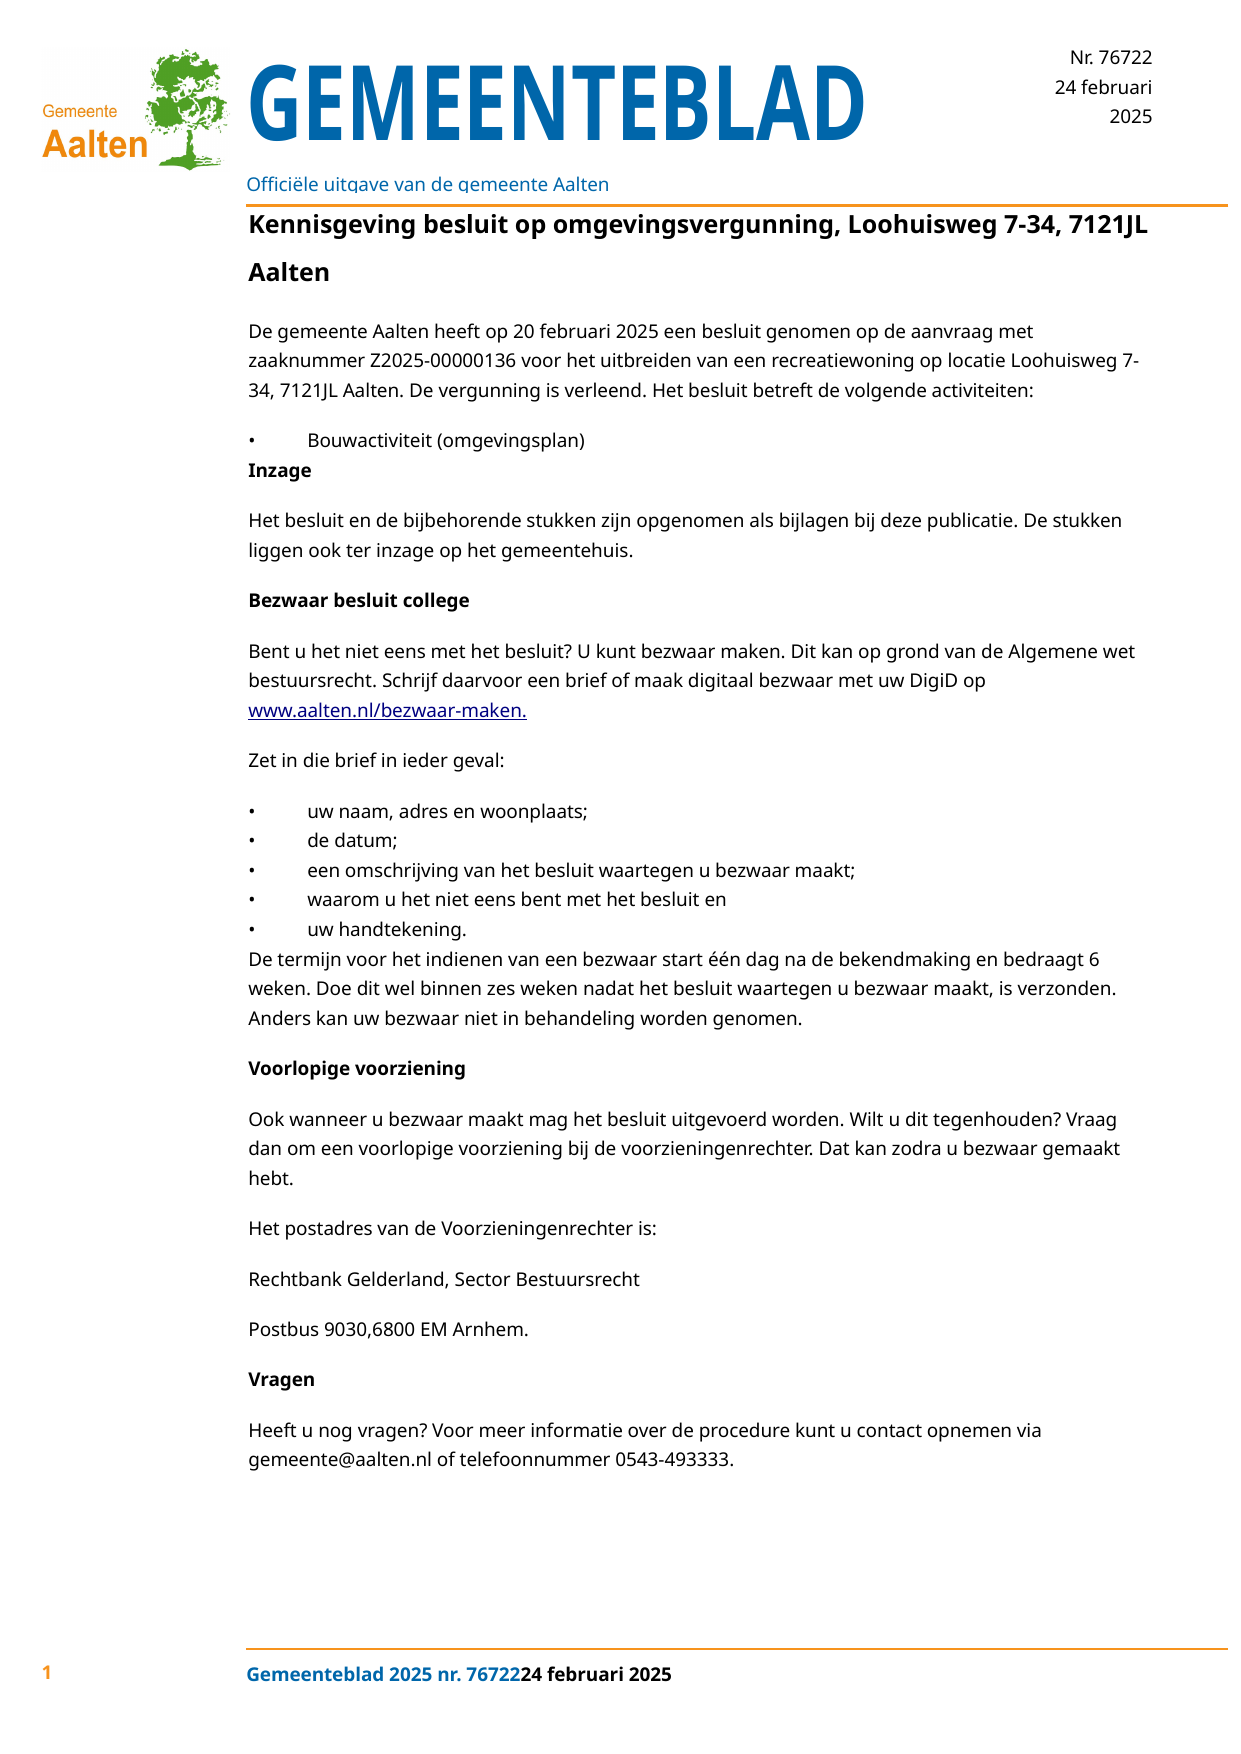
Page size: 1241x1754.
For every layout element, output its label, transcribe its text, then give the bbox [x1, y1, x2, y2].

list een omschrijving van het besluit waartegen u bezwaar maakt; [248, 857, 1152, 883]
list Bouwactiviteit (omgevingsplan) [248, 427, 1152, 453]
text Vragen [248, 1367, 1152, 1392]
text Rechtbank Gelderland, Sector Bestuursrecht [248, 1266, 1152, 1292]
text De gemeente Aalten heeft op 20 februari 2025 een besluit genomen op de aanvraag met zaaknummer Z2025-00000136 voor het uitbreiden van een recreatiewoning op locatie Loohuisweg 7-34, 7121JL Aalten. De vergunning is verleend. Het besluit betreft de volgende activiteiten: [248, 318, 1152, 403]
list uw handtekening. [248, 916, 1152, 942]
text Bezwaar besluit college [248, 587, 1152, 613]
text Kennisgeving besluit op omgevingsvergunning, Loohuisweg 7-34, 7121JL Aalten [248, 207, 1152, 288]
text Het besluit en de bijbehorende stukken zijn opgenomen als bijlagen bij deze publicatie. De stukken liggen ook ter inzage op het gemeentehuis. [248, 507, 1152, 563]
text Voorlopige voorziening [248, 1055, 1152, 1081]
text Zet in die brief in ieder geval: [248, 747, 1152, 773]
text Ook wanneer u bezwaar maakt mag het besluit uitgevoerd worden. Wilt u dit tegenhouden? Vraag dan om een voorlopige voorziening bij de voorzieningenrechter. Dat kan zodra u bezwaar gemaakt hebt. [248, 1106, 1152, 1191]
list waarom u het niet eens bent met het besluit en [248, 887, 1152, 912]
text Heeft u nog vragen? Voor meer informatie over de procedure kunt u contact opnemen via gemeente@aalten.nl of telefoonnummer 0543-493333. [248, 1417, 1152, 1472]
picture [41, 47, 231, 172]
text Inzage [248, 457, 1152, 483]
text Bent u het niet eens met het besluit? U kunt bezwaar maken. Dit kan op grond van de Algemene wet bestuursrecht. Schrijf daarvoor een brief of maak digitaal bezwaar met uw DigiD op www.aalten.nl/bezwaar-maken. [248, 638, 1152, 723]
text Postbus 9030,6800 EM Arnhem. [248, 1316, 1152, 1342]
list de datum; [248, 827, 1152, 853]
list uw naam, adres en woonplaats; [248, 798, 1152, 824]
text Het postadres van de Voorzieningenrechter is: [248, 1215, 1152, 1241]
text De termijn voor het indienen van een bezwaar start één dag na de bekendmaking en bedraagt 6 weken. Doe dit wel binnen zes weken nadat het besluit waartegen u bezwaar maakt, is verzonden. Anders kan uw bezwaar niet in behandeling worden genomen. [248, 946, 1152, 1031]
